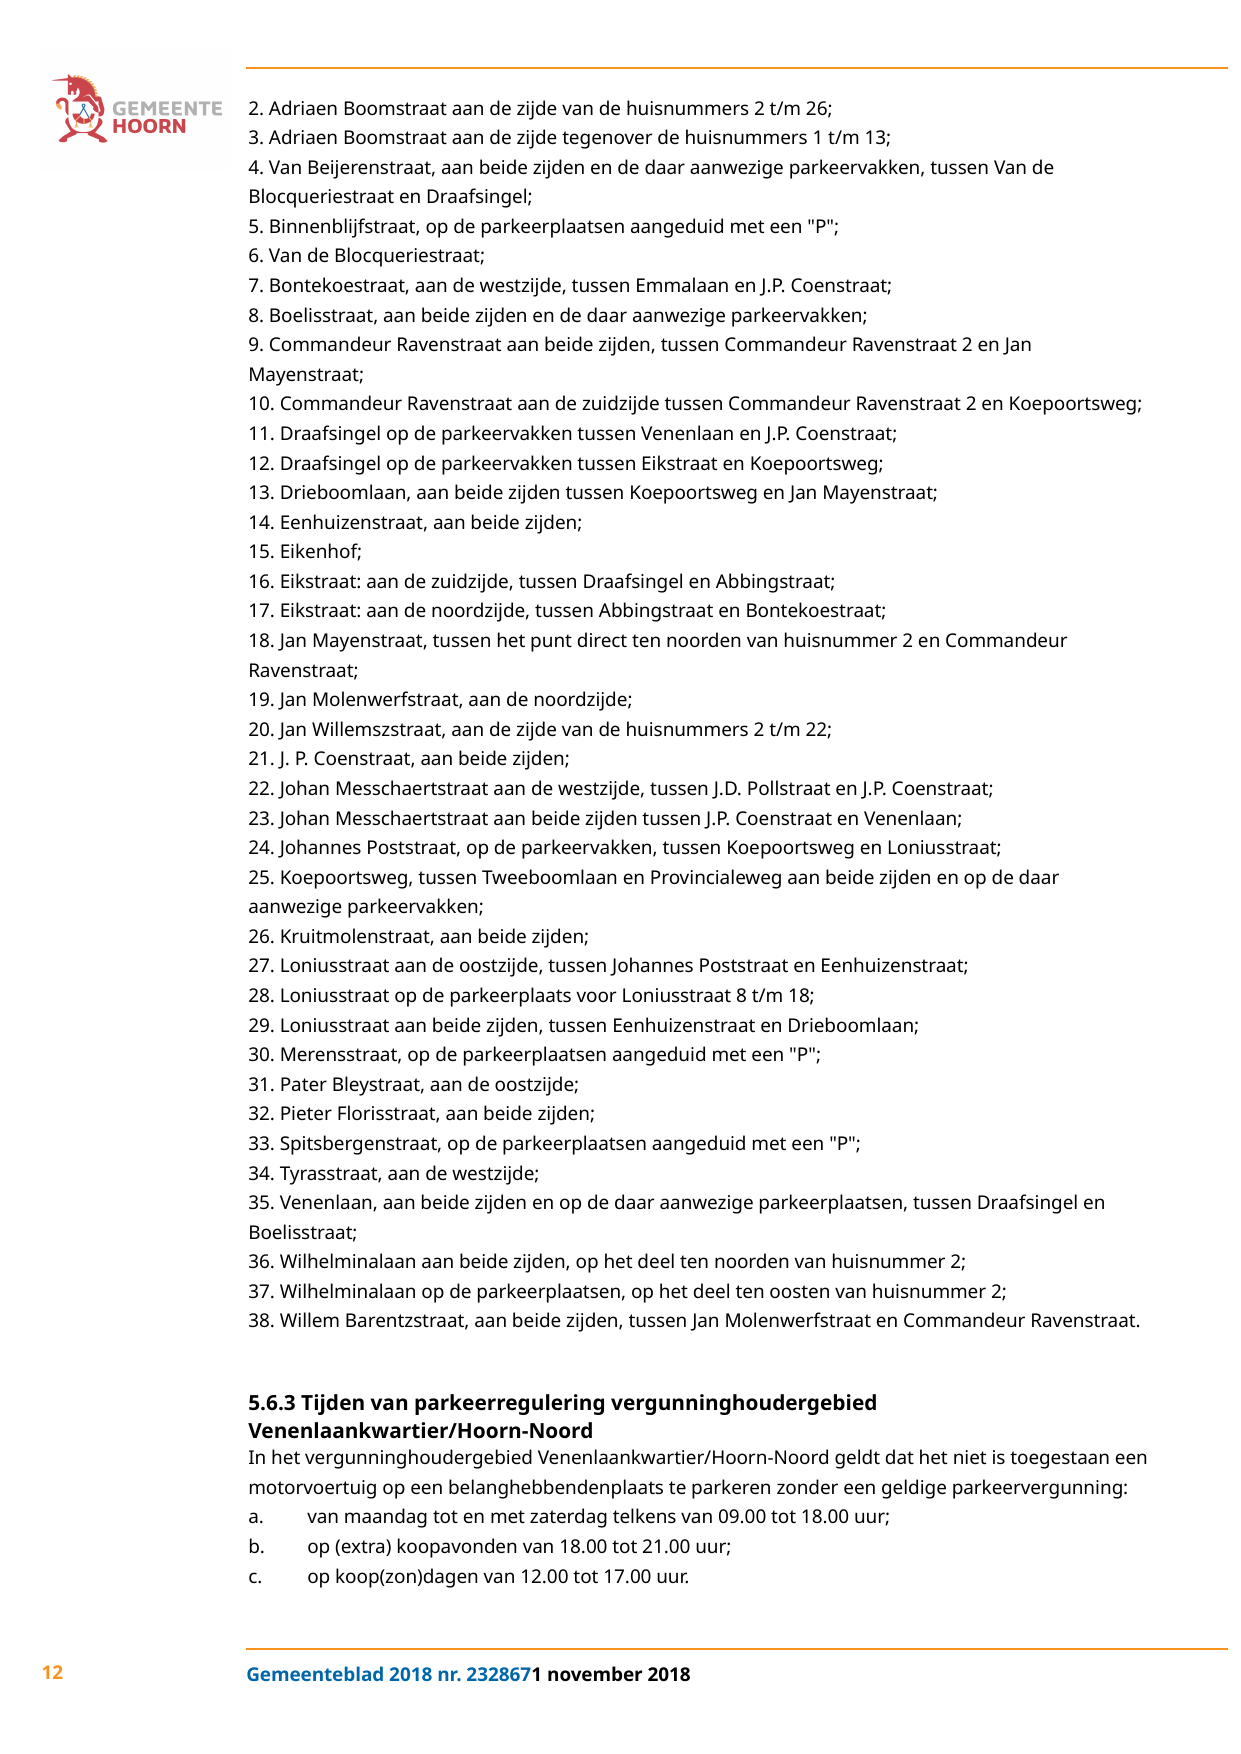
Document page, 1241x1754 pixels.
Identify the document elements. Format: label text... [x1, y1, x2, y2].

text 20. Jan Willemszstraat, aan de zijde van de huisnummers 2 t/m 22; [248, 716, 1152, 742]
text 14. Eenhuizenstraat, aan beide zijden; [248, 509, 1152, 535]
text 17. Eikstraat: aan de noordzijde, tussen Abbingstraat en Bontekoestraat; [248, 598, 1152, 623]
text 3. Adriaen Boomstraat aan de zijde tegenover de huisnummers 1 t/m 13; [248, 124, 1152, 150]
list op koop(zon)dagen van 12.00 tot 17.00 uur. [248, 1563, 1152, 1589]
text 9. Commandeur Ravenstraat aan beide zijden, tussen Commandeur Ravenstraat 2 en Jan Mayenstraat; [248, 331, 1152, 387]
text 4. Van Beijerenstraat, aan beide zijden en de daar aanwezige parkeervakken, tussen Van de Blocqueriestraat en Draafsingel; [248, 154, 1152, 209]
text In het vergunninghoudergebied Venenlaankwartier/Hoorn-Noord geldt dat het niet is toegestaan een motorvoertuig op een belanghebbendenplaats te parkeren zonder een geldige parkeervergunning: [248, 1444, 1152, 1500]
text 18. Jan Mayenstraat, tussen het punt direct ten noorden van huisnummer 2 en Commandeur Ravenstraat; [248, 627, 1152, 683]
text 27. Loniusstraat aan de oostzijde, tussen Johannes Poststraat en Eenhuizenstraat; [248, 953, 1152, 978]
text 25. Koepoortsweg, tussen Tweeboomlaan en Provincialeweg aan beide zijden en op de daar aanwezige parkeervakken; [248, 864, 1152, 919]
text 36. Wilhelminalaan aan beide zijden, op het deel ten noorden van huisnummer 2; [248, 1248, 1152, 1274]
text 16. Eikstraat: aan de zuidzijde, tussen Draafsingel en Abbingstraat; [248, 568, 1152, 594]
text 34. Tyrasstraat, aan de westzijde; [248, 1160, 1152, 1186]
text 37. Wilhelminalaan op de parkeerplaatsen, op het deel ten oosten van huisnummer 2; [248, 1278, 1152, 1304]
text 24. Johannes Poststraat, op de parkeervakken, tussen Koepoortsweg en Loniusstraat; [248, 834, 1152, 860]
picture [41, 47, 231, 172]
list van maandag tot en met zaterdag telkens van 09.00 tot 18.00 uur; [248, 1504, 1152, 1529]
text 28. Loniusstraat op de parkeerplaats voor Loniusstraat 8 t/m 18; [248, 982, 1152, 1008]
text 31. Pater Bleystraat, aan de oostzijde; [248, 1071, 1152, 1097]
text 6. Van de Blocqueriestraat; [248, 243, 1152, 268]
text 23. Johan Messchaertstraat aan beide zijden tussen J.P. Coenstraat en Venenlaan; [248, 805, 1152, 831]
text 12. Draafsingel op de parkeervakken tussen Eikstraat en Koepoortsweg; [248, 450, 1152, 476]
text 5.6.3 Tijden van parkeerregulering vergunninghoudergebied Venenlaankwartier/Hoorn-Noord [248, 1388, 1152, 1444]
text 33. Spitsbergenstraat, op de parkeerplaatsen aangeduid met een "P"; [248, 1130, 1152, 1156]
text 7. Bontekoestraat, aan de westzijde, tussen Emmalaan en J.P. Coenstraat; [248, 272, 1152, 298]
text 2. Adriaen Boomstraat aan de zijde van de huisnummers 2 t/m 26; [248, 95, 1152, 121]
text 10. Commandeur Ravenstraat aan de zuidzijde tussen Commandeur Ravenstraat 2 en Koepoortsweg; [248, 391, 1152, 416]
text 15. Eikenhof; [248, 538, 1152, 564]
text 26. Kruitmolenstraat, aan beide zijden; [248, 923, 1152, 949]
text 29. Loniusstraat aan beide zijden, tussen Eenhuizenstraat en Drieboomlaan; [248, 1012, 1152, 1038]
text 35. Venenlaan, aan beide zijden en op de daar aanwezige parkeerplaatsen, tussen Draafsingel en Boelisstraat; [248, 1189, 1152, 1245]
list op (extra) koopavonden van 18.00 tot 21.00 uur; [248, 1533, 1152, 1559]
text 19. Jan Molenwerfstraat, aan de noordzijde; [248, 686, 1152, 712]
text 8. Boelisstraat, aan beide zijden en de daar aanwezige parkeervakken; [248, 302, 1152, 328]
text 11. Draafsingel op de parkeervakken tussen Venenlaan en J.P. Coenstraat; [248, 420, 1152, 446]
text 32. Pieter Florisstraat, aan beide zijden; [248, 1101, 1152, 1126]
text 38. Willem Barentzstraat, aan beide zijden, tussen Jan Molenwerfstraat en Commandeur Ravenstraat. [248, 1308, 1152, 1333]
text 5. Binnenblijfstraat, op de parkeerplaatsen aangeduid met een "P"; [248, 213, 1152, 239]
text 21. J. P. Coenstraat, aan beide zijden; [248, 746, 1152, 771]
text 13. Drieboomlaan, aan beide zijden tussen Koepoortsweg en Jan Mayenstraat; [248, 479, 1152, 505]
text 30. Merensstraat, op de parkeerplaatsen aangeduid met een "P"; [248, 1041, 1152, 1067]
text 22. Johan Messchaertstraat aan de westzijde, tussen J.D. Pollstraat en J.P. Coenstraat; [248, 775, 1152, 801]
